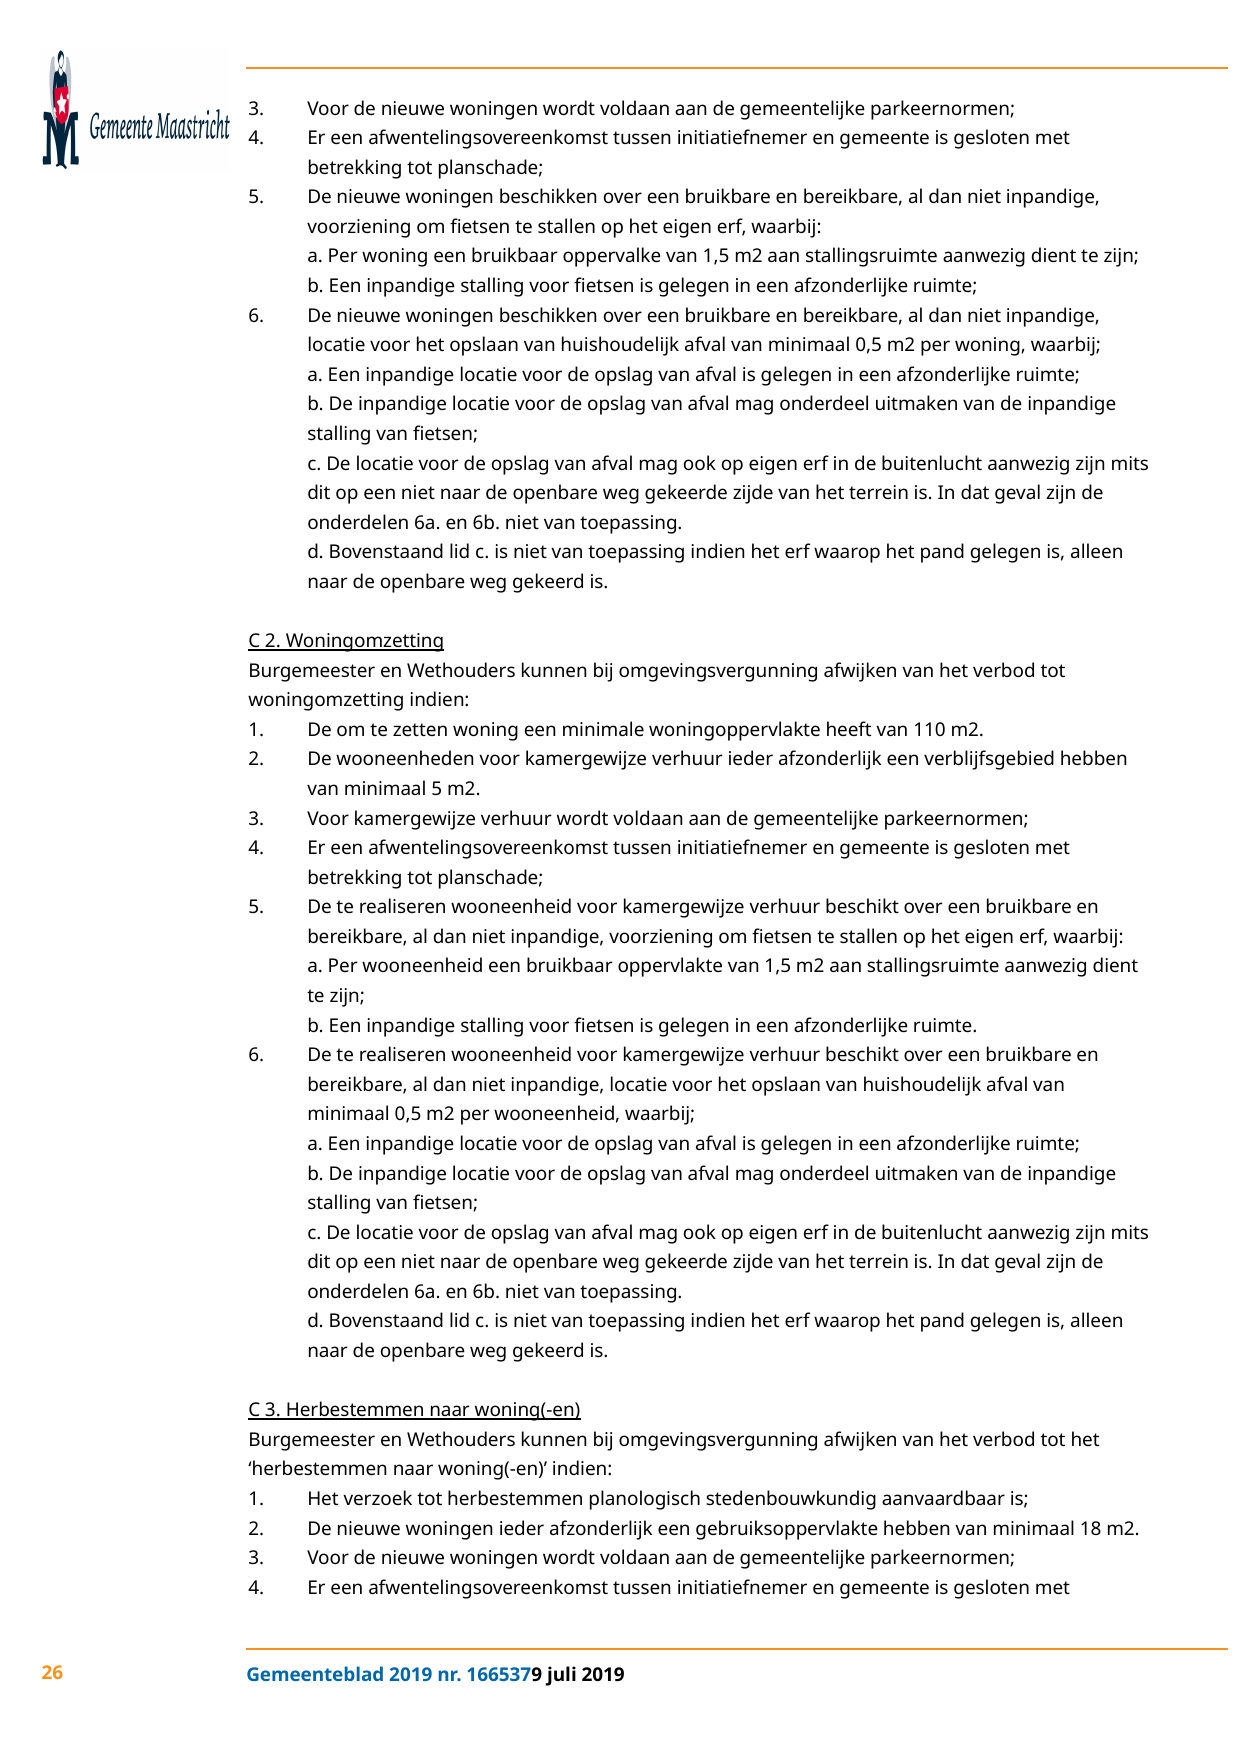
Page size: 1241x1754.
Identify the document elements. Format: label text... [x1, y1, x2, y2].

list c. De locatie voor de opslag van afval mag ook op eigen erf in de buitenlucht aanwezig zijn mits dit op een niet naar de openbare weg gekeerde zijde van het terrein is. In dat geval zijn de onderdelen 6a. en 6b. niet van toepassing. [248, 450, 1152, 535]
list Het verzoek tot herbestemmen planologisch stedenbouwkundig aanvaardbaar is; [248, 1485, 1152, 1511]
list b. Een inpandige stalling voor fietsen is gelegen in een afzonderlijke ruimte. [248, 1012, 1152, 1038]
list De te realiseren wooneenheid voor kamergewijze verhuur beschikt over een bruikbare en bereikbare, al dan niet inpandige, locatie voor het opslaan van huishoudelijk afval van minimaal 0,5 m2 per wooneenheid, waarbij; [248, 1041, 1152, 1126]
list Er een afwentelingsovereenkomst tussen initiatiefnemer en gemeente is gesloten met [248, 1574, 1152, 1600]
text C 3. Herbestemmen naar woning(-en) [248, 1396, 1152, 1422]
list a. Per wooneenheid een bruikbaar oppervlakte van 1,5 m2 aan stallingsruimte aanwezig dient te zijn; [248, 953, 1152, 1008]
list b. De inpandige locatie voor de opslag van afval mag onderdeel uitmaken van de inpandige stalling van fietsen; [248, 391, 1152, 446]
text Burgemeester en Wethouders kunnen bij omgevingsvergunning afwijken van het verbod tot het ‘herbestemmen naar woning(-en)’ indien: [248, 1426, 1152, 1481]
list d. Bovenstaand lid c. is niet van toepassing indien het erf waarop het pand gelegen is, alleen naar de openbare weg gekeerd is. [248, 538, 1152, 594]
text Burgemeester en Wethouders kunnen bij omgevingsvergunning afwijken van het verbod tot woningomzetting indien: [248, 657, 1152, 712]
list De te realiseren wooneenheid voor kamergewijze verhuur beschikt over een bruikbare en bereikbare, al dan niet inpandige, voorziening om fietsen te stallen op het eigen erf, waarbij: [248, 893, 1152, 949]
list b. Een inpandige stalling voor fietsen is gelegen in een afzonderlijke ruimte; [248, 272, 1152, 298]
list Voor de nieuwe woningen wordt voldaan aan de gemeentelijke parkeernormen; [248, 1544, 1152, 1570]
picture [41, 47, 231, 172]
list De nieuwe woningen ieder afzonderlijk een gebruiksoppervlakte hebben van minimaal 18 m2. [248, 1515, 1152, 1541]
list d. Bovenstaand lid c. is niet van toepassing indien het erf waarop het pand gelegen is, alleen naar de openbare weg gekeerd is. [248, 1308, 1152, 1363]
list a. Per woning een bruikbaar oppervalke van 1,5 m2 aan stallingsruimte aanwezig dient te zijn; [248, 243, 1152, 268]
list Er een afwentelingsovereenkomst tussen initiatiefnemer en gemeente is gesloten met betrekking tot planschade; [248, 834, 1152, 890]
list Voor de nieuwe woningen wordt voldaan aan de gemeentelijke parkeernormen; [248, 95, 1152, 121]
text C 2. Woningomzetting [248, 627, 1152, 653]
list De om te zetten woning een minimale woningoppervlakte heeft van 110 m2. [248, 716, 1152, 742]
list Er een afwentelingsovereenkomst tussen initiatiefnemer en gemeente is gesloten met betrekking tot planschade; [248, 124, 1152, 180]
list a. Een inpandige locatie voor de opslag van afval is gelegen in een afzonderlijke ruimte; [248, 1130, 1152, 1156]
list De wooneenheden voor kamergewijze verhuur ieder afzonderlijk een verblijfsgebied hebben van minimaal 5 m2. [248, 746, 1152, 801]
list De nieuwe woningen beschikken over een bruikbare en bereikbare, al dan niet inpandige, voorziening om fietsen te stallen op het eigen erf, waarbij: [248, 183, 1152, 239]
list a. Een inpandige locatie voor de opslag van afval is gelegen in een afzonderlijke ruimte; [248, 361, 1152, 387]
list c. De locatie voor de opslag van afval mag ook op eigen erf in de buitenlucht aanwezig zijn mits dit op een niet naar de openbare weg gekeerde zijde van het terrein is. In dat geval zijn de onderdelen 6a. en 6b. niet van toepassing. [248, 1219, 1152, 1304]
list De nieuwe woningen beschikken over een bruikbare en bereikbare, al dan niet inpandige, locatie voor het opslaan van huishoudelijk afval van minimaal 0,5 m2 per woning, waarbij; [248, 302, 1152, 357]
list b. De inpandige locatie voor de opslag van afval mag onderdeel uitmaken van de inpandige stalling van fietsen; [248, 1160, 1152, 1215]
list Voor kamergewijze verhuur wordt voldaan aan de gemeentelijke parkeernormen; [248, 805, 1152, 831]
